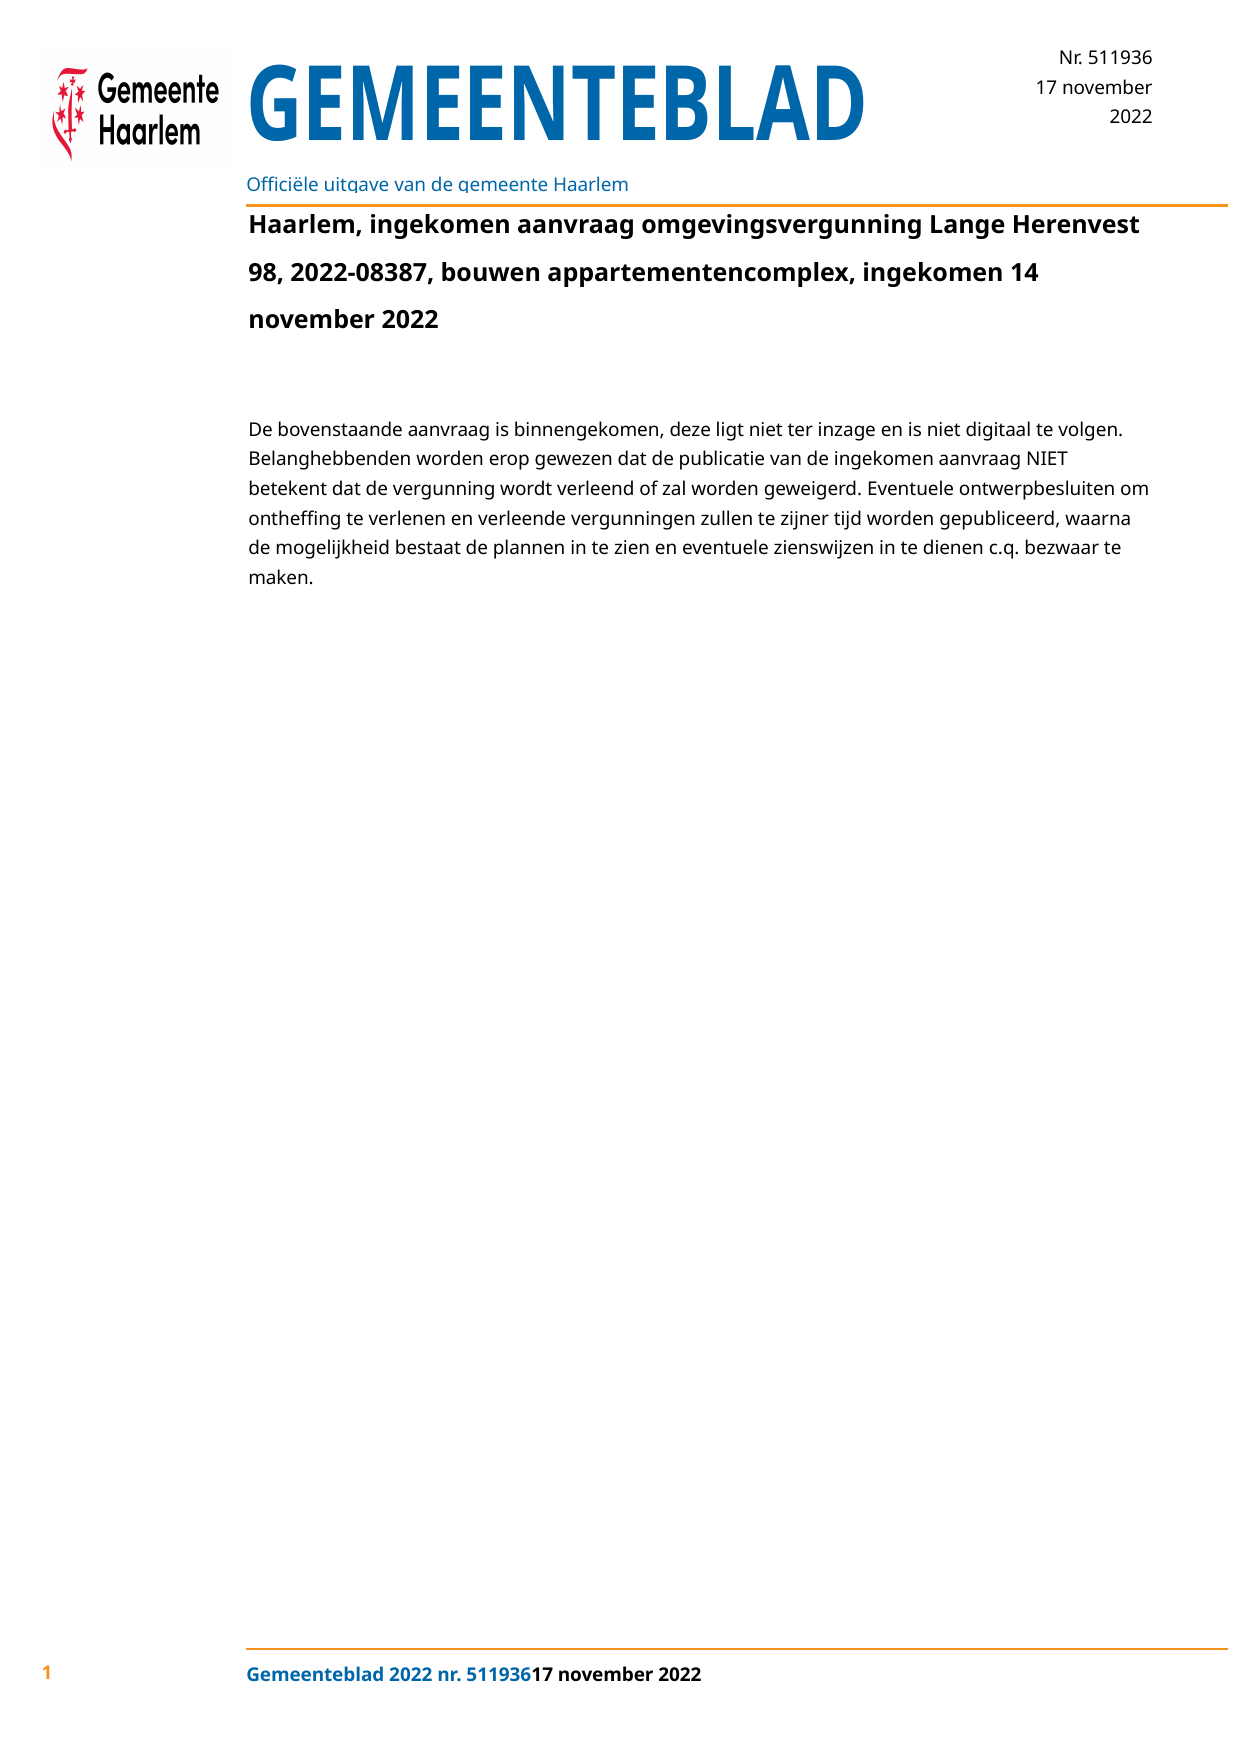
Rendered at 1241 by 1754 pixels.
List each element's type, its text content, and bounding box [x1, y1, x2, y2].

text De bovenstaande aanvraag is binnengekomen, deze ligt niet ter inzage en is niet digitaal te volgen. Belanghebbenden worden erop gewezen dat de publicatie van de ingekomen aanvraag NIET betekent dat de vergunning wordt verleend of zal worden geweigerd. Eventuele ontwerpbesluiten om ontheffing te verlenen en verleende vergunningen zullen te zijner tijd worden gepubliceerd, waarna de mogelijkheid bestaat de plannen in te zien en eventuele zienswijzen in te dienen c.q. bezwaar te maken. [248, 416, 1152, 589]
picture [41, 47, 231, 172]
text Haarlem, ingekomen aanvraag omgevingsvergunning Lange Herenvest 98, 2022-08387, bouwen appartementencomplex, ingekomen 14 november 2022 [248, 207, 1152, 336]
